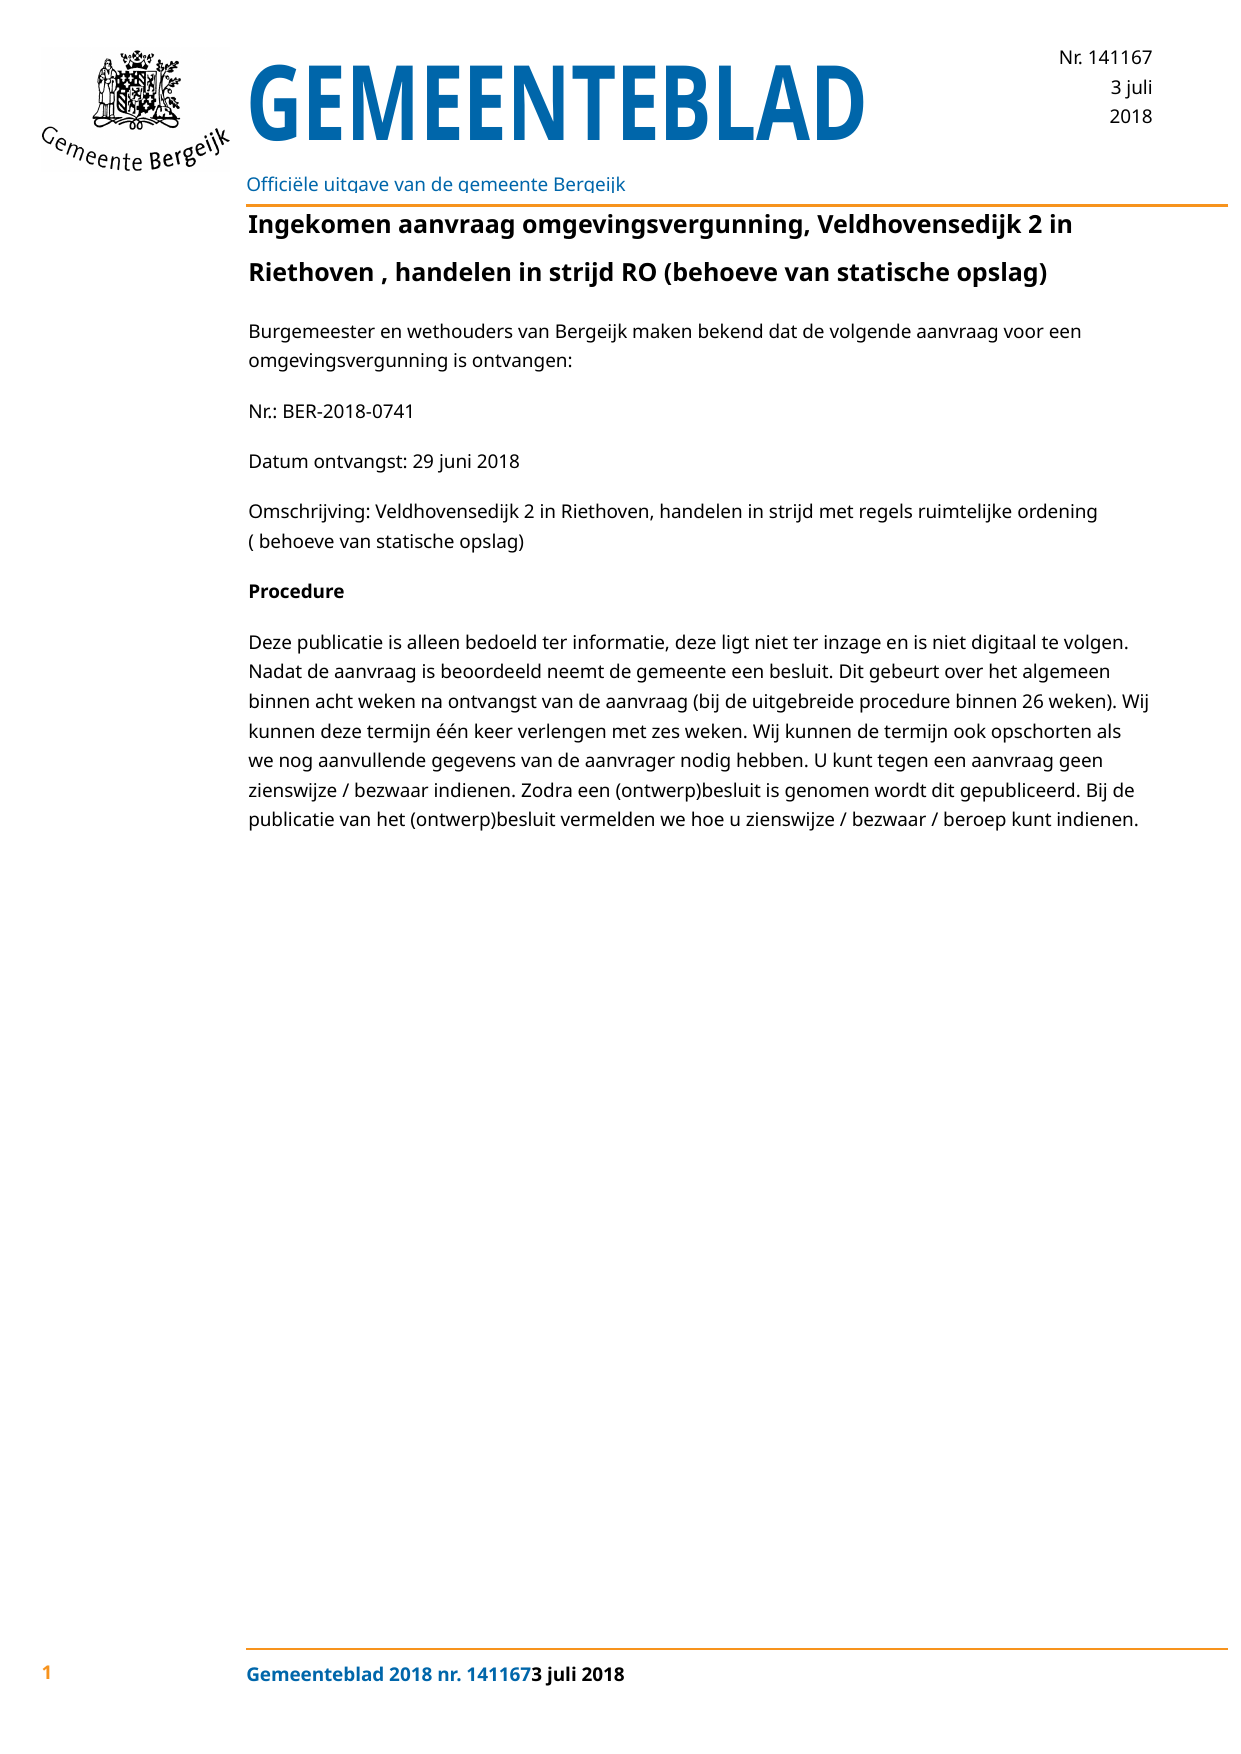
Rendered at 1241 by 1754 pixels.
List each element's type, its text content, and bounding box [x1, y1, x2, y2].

picture [41, 47, 231, 172]
text Burgemeester en wethouders van Bergeijk maken bekend dat de volgende aanvraag voor een omgevingsvergunning is ontvangen: [248, 318, 1152, 373]
text Datum ontvangst: 29 juni 2018 [248, 448, 1152, 474]
text Nr.: BER-2018-0741 [248, 398, 1152, 424]
text Procedure [248, 579, 1152, 604]
text Deze publicatie is alleen bedoeld ter informatie, deze ligt niet ter inzage en is niet digitaal te volgen. Nadat de aanvraag is beoordeeld neemt de gemeente een besluit. Dit gebeurt over het algemeen binnen acht weken na ontvangst van de aanvraag (bij de uitgebreide procedure binnen 26 weken). Wij kunnen deze termijn één keer verlengen met zes weken. Wij kunnen de termijn ook opschorten als we nog aanvullende gegevens van de aanvrager nodig hebben. U kunt tegen een aanvraag geen zienswijze / bezwaar indienen. Zodra een (ontwerp)besluit is genomen wordt dit gepubliceerd. Bij de publicatie van het (ontwerp)besluit vermelden we hoe u zienswijze / bezwaar / beroep kunt indienen. [248, 629, 1152, 832]
text Omschrijving: Veldhovensedijk 2 in Riethoven, handelen in strijd met regels ruimtelijke ordening ( behoeve van statische opslag) [248, 499, 1152, 554]
text Ingekomen aanvraag omgevingsvergunning, Veldhovensedijk 2 in Riethoven , handelen in strijd RO (behoeve van statische opslag) [248, 207, 1152, 288]
